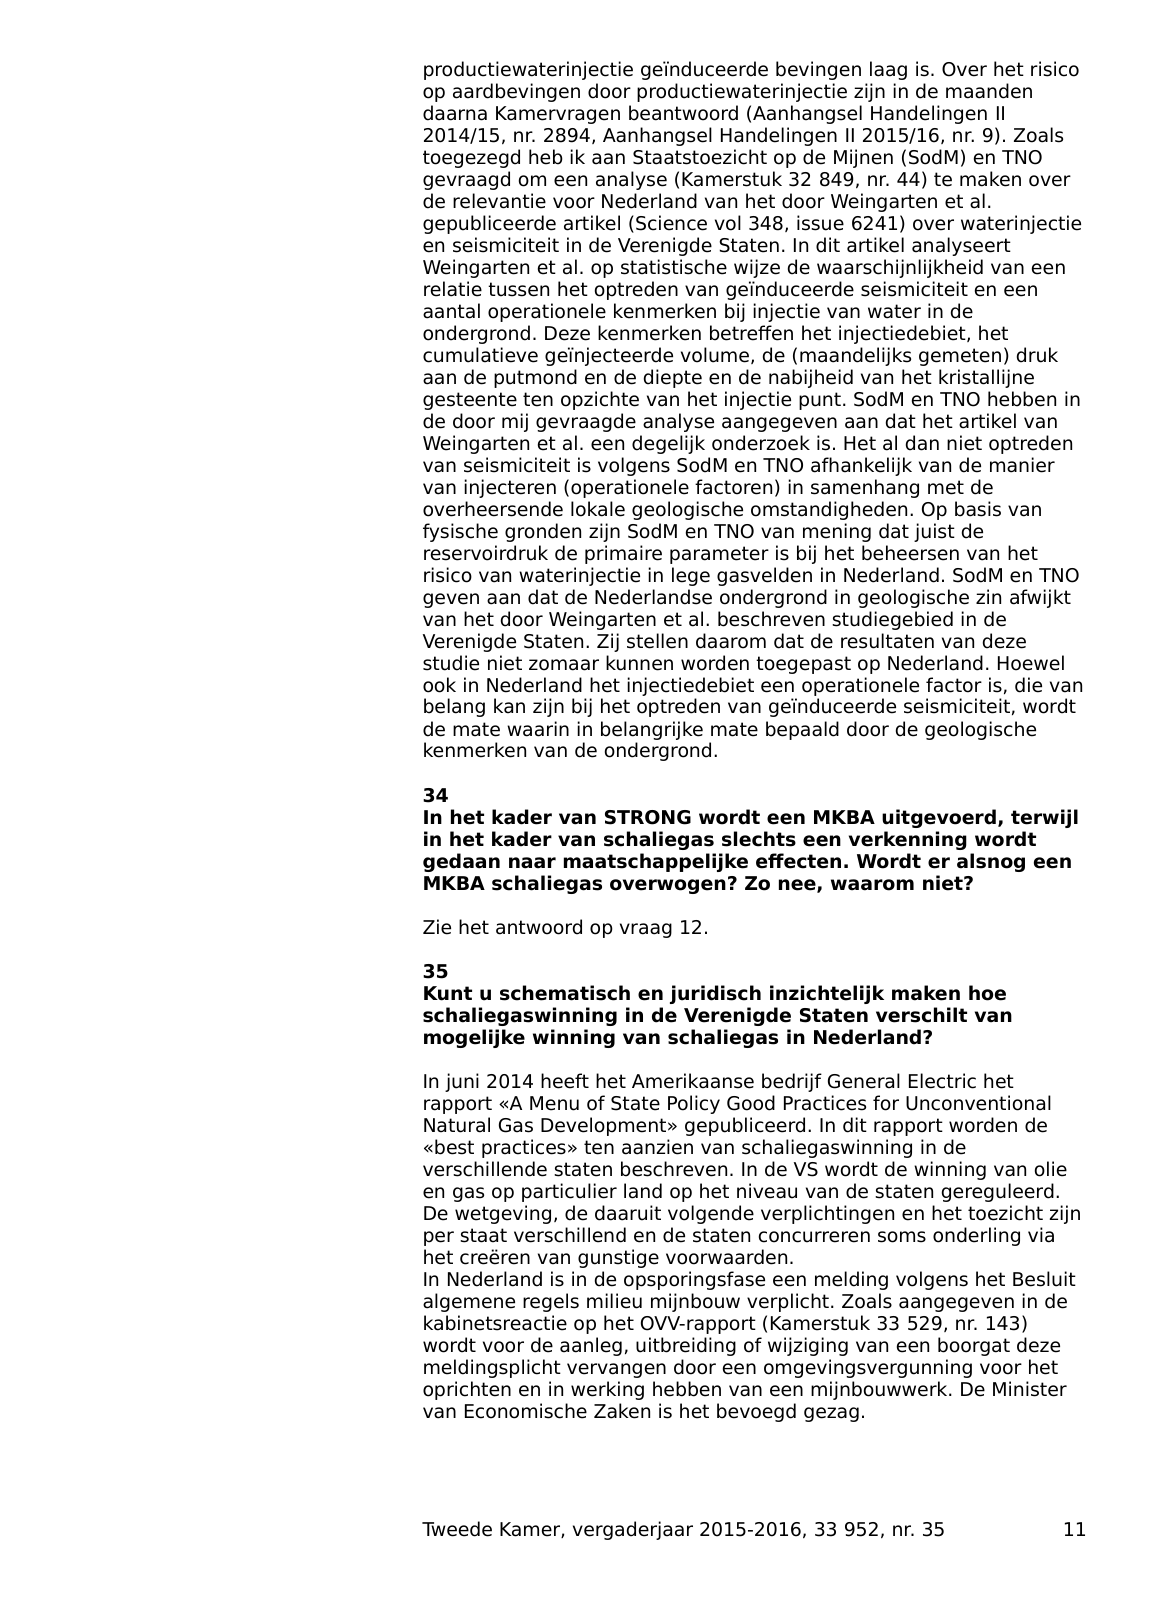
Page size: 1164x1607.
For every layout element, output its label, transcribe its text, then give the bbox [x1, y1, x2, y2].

text 34 [422, 784, 1087, 807]
text In juni 2014 heeft het Amerikaanse bedrijf General Electric het rapport «A Menu of State Policy Good Practices for Unconventional Natural Gas Development» gepubliceerd. In dit rapport worden de «best practices» ten aanzien van schaliegaswinning in de verschillende staten beschreven. In de VS wordt de winning van olie en gas op particulier land op het niveau van de staten gereguleerd. De wetgeving, de daaruit volgende verplichtingen en het toezicht zijn per staat verschillend en de staten concurreren soms onderling via het creëren van gunstige voorwaarden. [422, 1071, 1087, 1269]
text In het kader van STRONG wordt een MKBA uitgevoerd, terwijl in het kader van schaliegas slechts een verkenning wordt gedaan naar maatschappelijke effecten. Wordt er alsnog een MKBA schaliegas overwogen? Zo nee, waarom niet? [422, 807, 1087, 894]
text 35 [422, 961, 1087, 983]
text Zie het antwoord op vraag 12. [422, 917, 1087, 939]
text Kunt u schematisch en juridisch inzichtelijk maken hoe schaliegaswinning in de Verenigde Staten verschilt van mogelijke winning van schaliegas in Nederland? [422, 983, 1087, 1049]
text In Nederland is in de opsporingsfase een melding volgens het Besluit algemene regels milieu mijnbouw verplicht. Zoals aangegeven in de kabinetsreactie op het OVV-rapport (Kamerstuk 33 529, nr. 143) wordt voor de aanleg, uitbreiding of wijziging van een boorgat deze meldingsplicht vervangen door een omgevingsvergunning voor het oprichten en in werking hebben van een mijnbouwwerk. De Minister van Economische Zaken is het bevoegd gezag. [422, 1269, 1087, 1423]
text productiewaterinjectie geïnduceerde bevingen laag is. Over het risico op aardbevingen door productiewaterinjectie zijn in de maanden daarna Kamervragen beantwoord (Aanhangsel Handelingen II 2014/15, nr. 2894, Aanhangsel Handelingen II 2015/16, nr. 9). Zoals toegezegd heb ik aan Staatstoezicht op de Mijnen (SodM) en TNO gevraagd om een analyse (Kamerstuk 32 849, nr. 44) te maken over de relevantie voor Nederland van het door Weingarten et al. gepubliceerde artikel (Science vol 348, issue 6241) over waterinjectie en seismiciteit in de Verenigde Staten. In dit artikel analyseert Weingarten et al. op statistische wijze de waarschijnlijkheid van een relatie tussen het optreden van geïnduceerde seismiciteit en een aantal operationele kenmerken bij injectie van water in de ondergrond. Deze kenmerken betreffen het injectiedebiet, het cumulatieve geïnjecteerde volume, de (maandelijks gemeten) druk aan de putmond en de diepte en de nabijheid van het kristallijne gesteente ten opzichte van het injectie punt. SodM en TNO hebben in de door mij gevraagde analyse aangegeven aan dat het artikel van Weingarten et al. een degelijk onderzoek is. Het al dan niet optreden van seismiciteit is volgens SodM en TNO afhankelijk van de manier van injecteren (operationele factoren) in samenhang met de overheersende lokale geologische omstandigheden. Op basis van fysische gronden zijn SodM en TNO van mening dat juist de reservoirdruk de primaire parameter is bij het beheersen van het risico van waterinjectie in lege gasvelden in Nederland. SodM en TNO geven aan dat de Nederlandse ondergrond in geologische zin afwijkt van het door Weingarten et al. beschreven studiegebied in de Verenigde Staten. Zij stellen daarom dat de resultaten van deze studie niet zomaar kunnen worden toegepast op Nederland. Hoewel ook in Nederland het injectiedebiet een operationele factor is, die van belang kan zijn bij het optreden van geïnduceerde seismiciteit, wordt de mate waarin in belangrijke mate bepaald door de geologische kenmerken van de ondergrond. [422, 59, 1087, 762]
